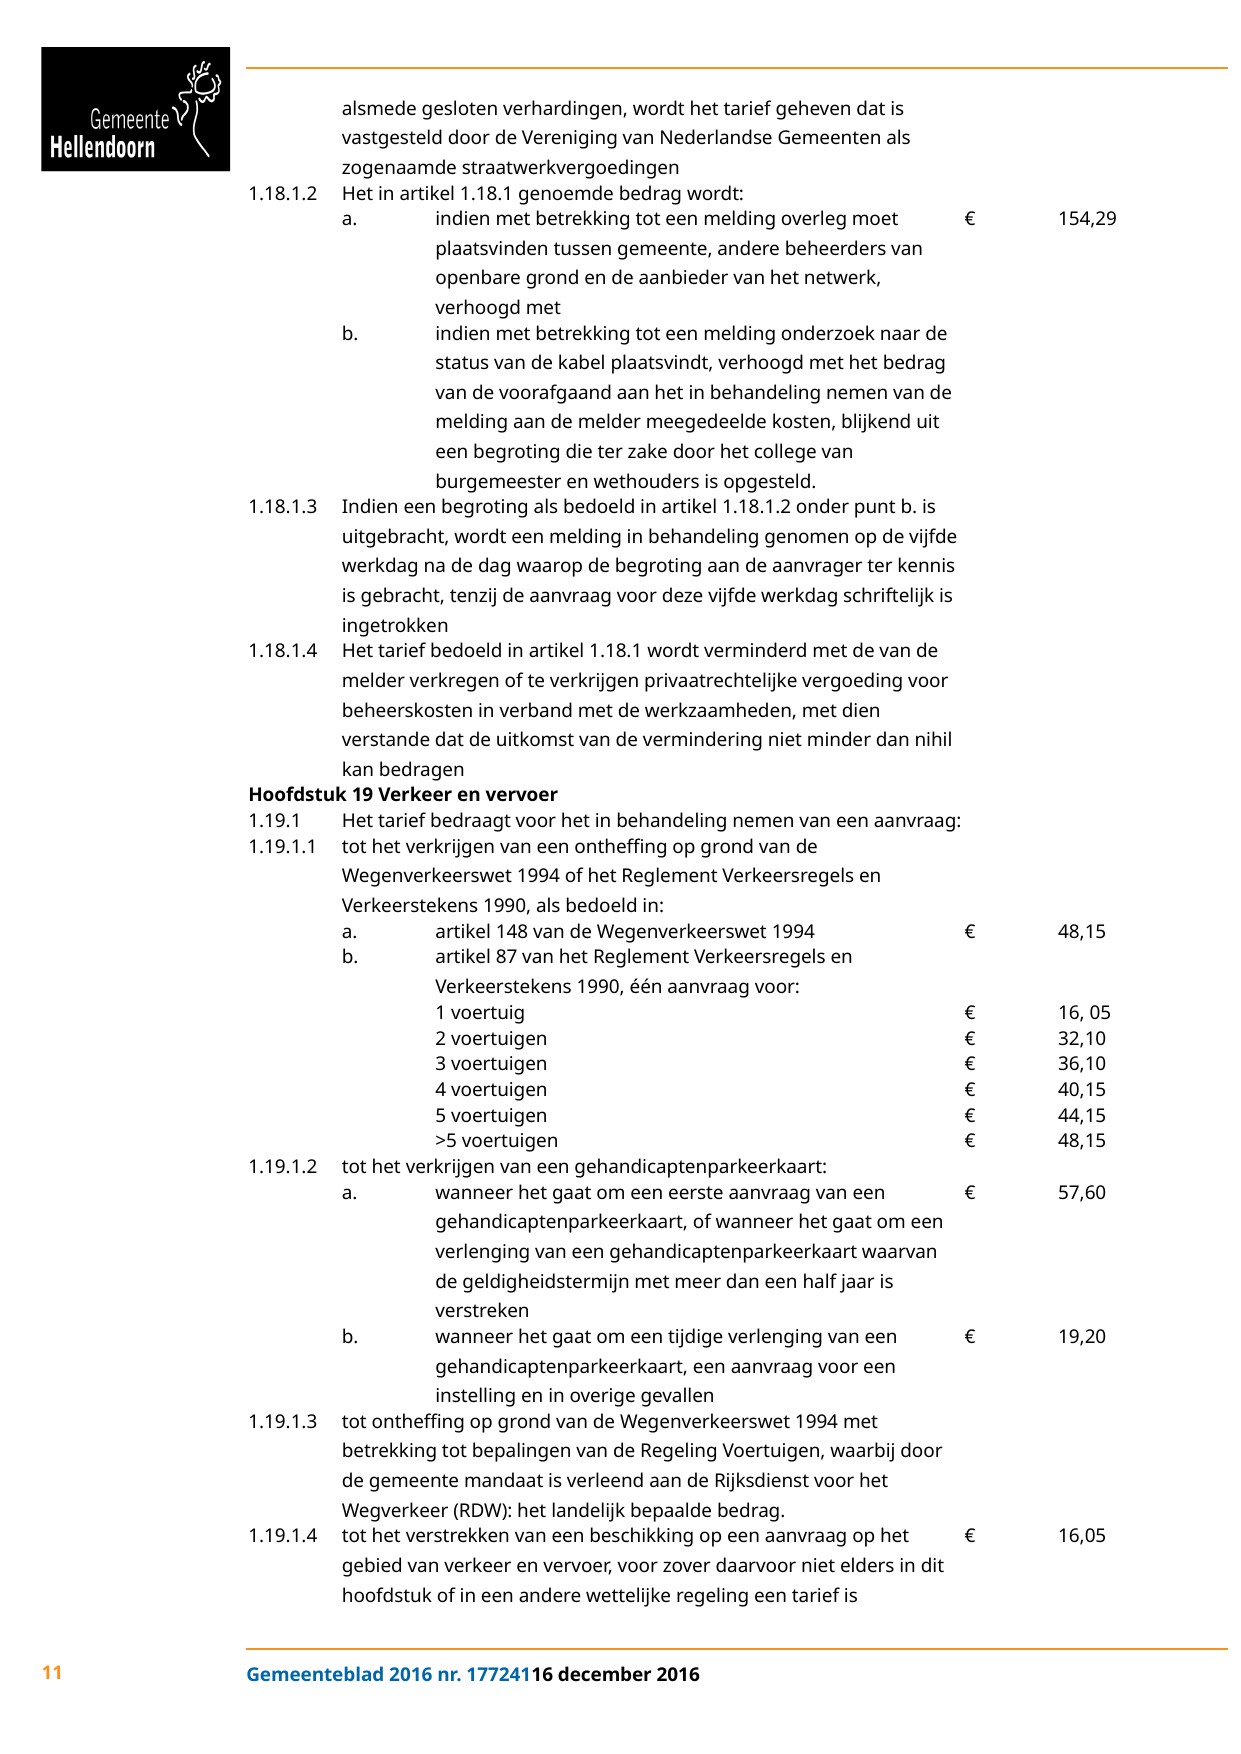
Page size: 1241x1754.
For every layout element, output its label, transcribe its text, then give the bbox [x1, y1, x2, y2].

table_cell 1.18.1.3 [248, 494, 342, 638]
table_cell [248, 95, 342, 180]
table_cell 1.19.1.4 [248, 1523, 342, 1607]
table_cell [1058, 1154, 1152, 1179]
table_cell [964, 944, 1058, 999]
table_cell € [964, 1179, 1058, 1323]
table_cell 44,15 [1058, 1102, 1152, 1128]
table_cell [1058, 944, 1152, 999]
table_cell [964, 180, 1058, 205]
table_cell >5 voertuigen [435, 1128, 964, 1153]
table_cell [1058, 638, 1152, 782]
table_cell 57,60 [1058, 1179, 1152, 1323]
table_cell [1058, 180, 1152, 205]
table_cell 3 voertuigen [435, 1051, 964, 1076]
table_cell tot het verkrijgen van een ontheffing op grond van de Wegenverkeerswet 1994 of het Reglement Verkeersregels en Verkeerstekens 1990, als bedoeld in: [342, 833, 964, 918]
table_cell [342, 999, 435, 1025]
table_cell Het tarief bedraagt voor het in behandeling nemen van een aanvraag: [342, 808, 964, 833]
table_cell a. [342, 205, 435, 320]
table_cell Indien een begroting als bedoeld in artikel 1.18.1.2 onder punt b. is uitgebracht, wordt een melding in behandeling genomen op de vijfde werkdag na de dag waarop de begroting aan de aanvrager ter kennis is gebracht, tenzij de aanvraag voor deze vijfde werkdag schriftelijk is ingetrokken [342, 494, 964, 638]
table_cell [342, 1051, 435, 1076]
table_cell [248, 918, 342, 944]
table_cell [964, 833, 1058, 918]
table_cell [248, 1128, 342, 1153]
table_cell [964, 320, 1058, 493]
table_cell a. [342, 1179, 435, 1323]
table_cell 19,20 [1058, 1323, 1152, 1408]
table_cell 1 voertuig [435, 999, 964, 1025]
table_cell [342, 1102, 435, 1128]
table_cell 154,29 [1058, 205, 1152, 320]
table_cell [1058, 1408, 1152, 1523]
table_cell 1.19.1.3 [248, 1408, 342, 1523]
table_cell € [964, 1523, 1058, 1607]
table_cell 36,10 [1058, 1051, 1152, 1076]
table_cell tot het verkrijgen van een gehandicaptenparkeerkaart: [342, 1154, 964, 1179]
table_cell alsmede gesloten verhardingen, wordt het tarief geheven dat is vastgesteld door de Vereniging van Nederlandse Gemeenten als zogenaamde straatwerkvergoedingen [342, 95, 964, 180]
table_cell 48,15 [1058, 1128, 1152, 1153]
table_cell 48,15 [1058, 918, 1152, 944]
table_cell a. [342, 918, 435, 944]
table_cell € [964, 1102, 1058, 1128]
table_cell € [964, 205, 1058, 320]
table_cell Hoofdstuk 19 Verkeer en vervoer [248, 782, 1152, 807]
table_cell [1058, 320, 1152, 493]
table_cell [342, 1076, 435, 1102]
table_cell € [964, 1323, 1058, 1408]
table_cell € [964, 1051, 1058, 1076]
table_cell [1058, 808, 1152, 833]
table_cell indien met betrekking tot een melding overleg moet plaatsvinden tussen gemeente, andere beheerders van openbare grond en de aanbieder van het netwerk, verhoogd met [435, 205, 964, 320]
table_cell 1.19.1.1 [248, 833, 342, 918]
table_cell 4 voertuigen [435, 1076, 964, 1102]
table_cell [1058, 494, 1152, 638]
table_cell [248, 1323, 342, 1408]
table_cell b. [342, 944, 435, 999]
table_cell [248, 1179, 342, 1323]
table_cell tot het verstrekken van een beschikking op een aanvraag op het gebied van verkeer en vervoer, voor zover daarvoor niet elders in dit hoofdstuk of in een andere wettelijke regeling een tarief is [342, 1523, 964, 1607]
table_cell € [964, 918, 1058, 944]
picture [41, 47, 231, 172]
table_cell [248, 999, 342, 1025]
table_cell wanneer het gaat om een tijdige verlenging van een gehandicaptenparkeerkaart, een aanvraag voor een instelling en in overige gevallen [435, 1323, 964, 1408]
table_cell [248, 1025, 342, 1051]
table_cell 32,10 [1058, 1025, 1152, 1051]
table_cell b. [342, 320, 435, 493]
table_cell [964, 1154, 1058, 1179]
table_cell artikel 87 van het Reglement Verkeersregels en Verkeerstekens 1990, één aanvraag voor: [435, 944, 964, 999]
table_cell [964, 95, 1058, 180]
table_cell [248, 1051, 342, 1076]
table_cell [248, 944, 342, 999]
table_cell € [964, 1128, 1058, 1153]
table_cell [342, 1025, 435, 1051]
table_cell 1.18.1.4 [248, 638, 342, 782]
table_cell [964, 1408, 1058, 1523]
table_cell [964, 808, 1058, 833]
table_cell € [964, 1025, 1058, 1051]
table_cell [248, 1076, 342, 1102]
table_cell Het tarief bedoeld in artikel 1.18.1 wordt verminderd met de van de melder verkregen of te verkrijgen privaatrechtelijke vergoeding voor beheerskosten in verband met de werkzaamheden, met dien verstande dat de uitkomst van de vermindering niet minder dan nihil kan bedragen [342, 638, 964, 782]
table_cell [248, 205, 342, 320]
table_cell Het in artikel 1.18.1 genoemde bedrag wordt: [342, 180, 964, 205]
table_cell 16, 05 [1058, 999, 1152, 1025]
table_cell [964, 494, 1058, 638]
table_cell b. [342, 1323, 435, 1408]
table_cell indien met betrekking tot een melding onderzoek naar de status van de kabel plaatsvindt, verhoogd met het bedrag van de voorafgaand aan het in behandeling nemen van de melding aan de melder meegedeelde kosten, blijkend uit een begroting die ter zake door het college van burgemeester en wethouders is opgesteld. [435, 320, 964, 493]
table_cell 40,15 [1058, 1076, 1152, 1102]
table_cell [248, 320, 342, 493]
table_cell € [964, 1076, 1058, 1102]
table_cell [248, 1102, 342, 1128]
table_cell 1.18.1.2 [248, 180, 342, 205]
table_cell 2 voertuigen [435, 1025, 964, 1051]
table_cell 16,05 [1058, 1523, 1152, 1607]
table_cell wanneer het gaat om een eerste aanvraag van een gehandicaptenparkeerkaart, of wanneer het gaat om een verlenging van een gehandicaptenparkeerkaart waarvan de geldigheidstermijn met meer dan een half jaar is verstreken [435, 1179, 964, 1323]
table_cell [1058, 833, 1152, 918]
table_cell 1.19.1 [248, 808, 342, 833]
table_cell tot ontheffing op grond van de Wegenverkeerswet 1994 met betrekking tot bepalingen van de Regeling Voertuigen, waarbij door de gemeente mandaat is verleend aan de Rijksdienst voor het Wegverkeer (RDW): het landelijk bepaalde bedrag. [342, 1408, 964, 1523]
table_cell [964, 638, 1058, 782]
table_cell 1.19.1.2 [248, 1154, 342, 1179]
table_cell artikel 148 van de Wegenverkeerswet 1994 [435, 918, 964, 944]
table_cell 5 voertuigen [435, 1102, 964, 1128]
table_cell [342, 1128, 435, 1153]
table_cell [1058, 95, 1152, 180]
table_cell € [964, 999, 1058, 1025]
